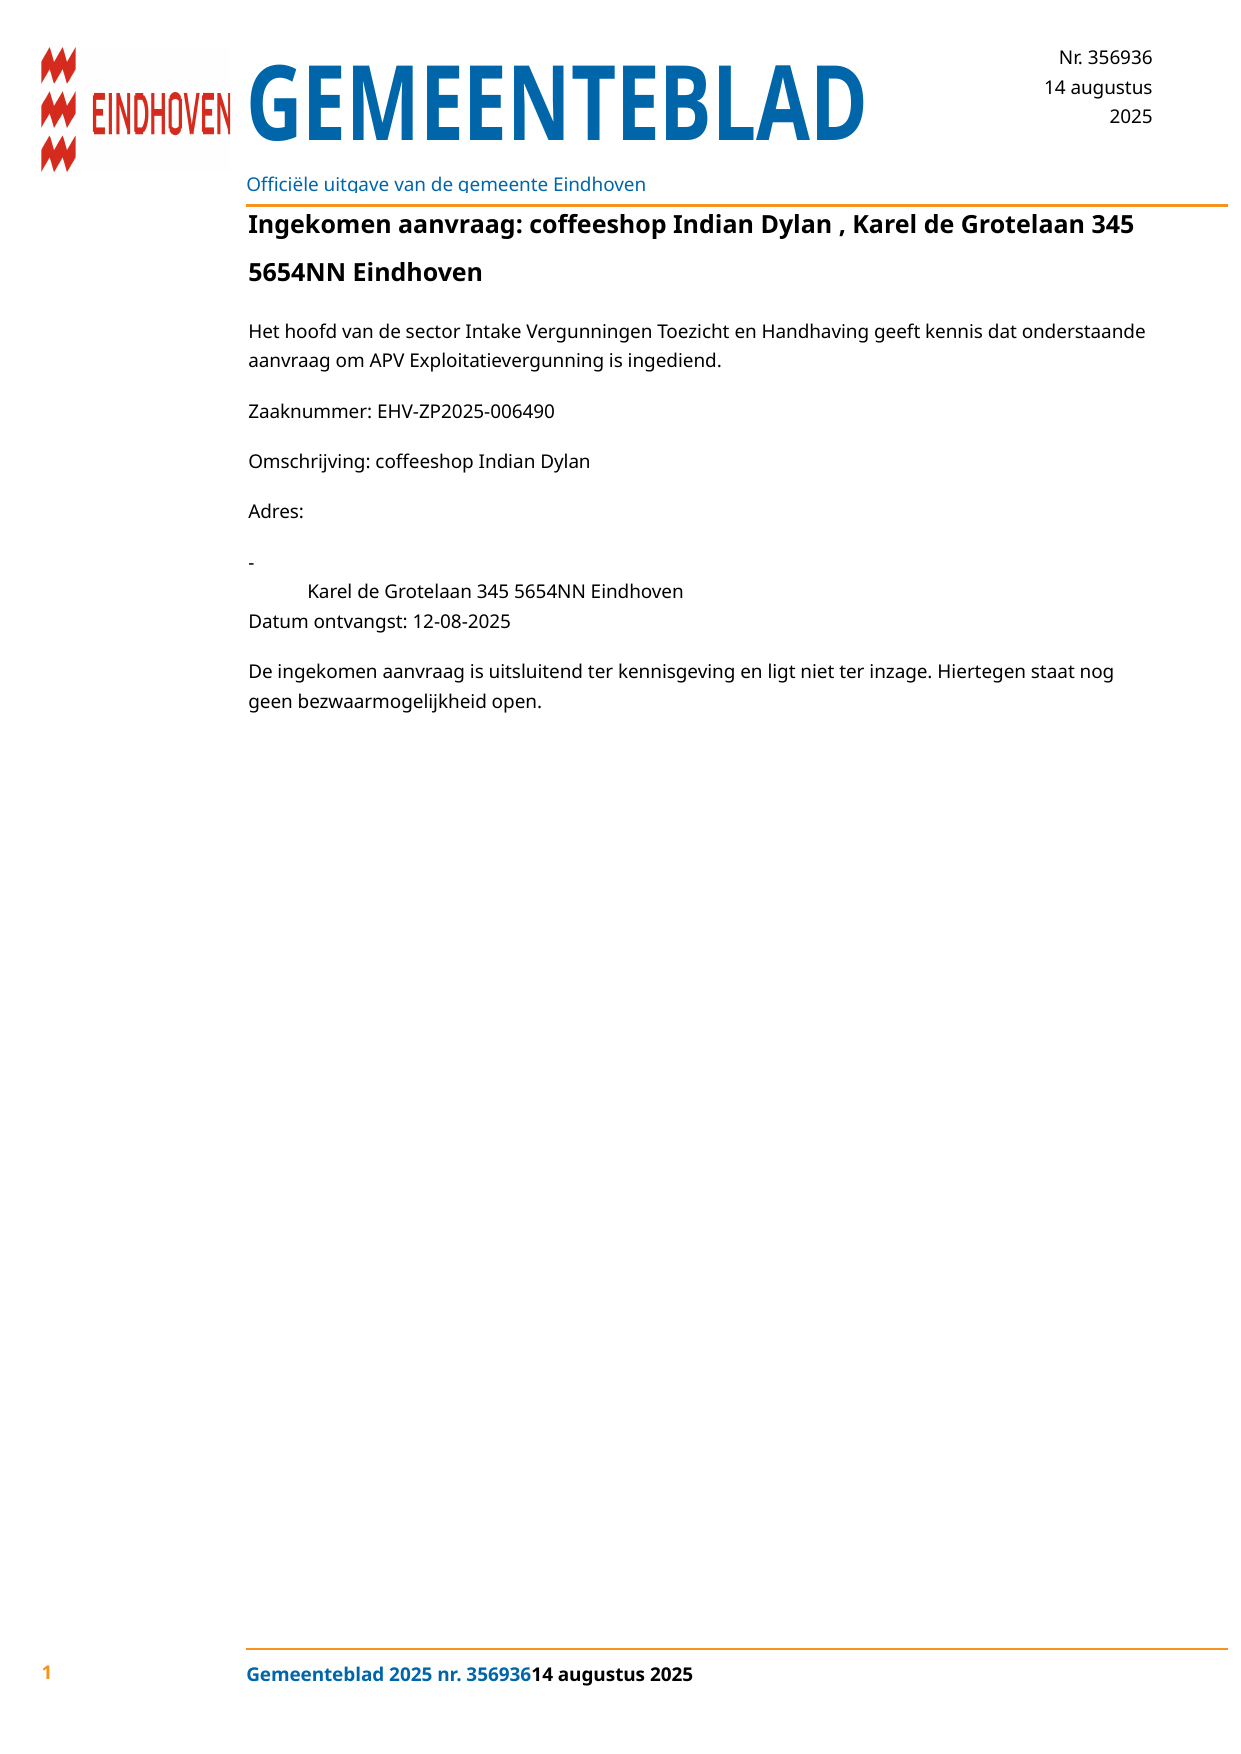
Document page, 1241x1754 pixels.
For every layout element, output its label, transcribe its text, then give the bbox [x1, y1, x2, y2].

text Adres: [248, 499, 1152, 524]
text Het hoofd van de sector Intake Vergunningen Toezicht en Handhaving geeft kennis dat onderstaande aanvraag om APV Exploitatievergunning is ingediend. [248, 318, 1152, 373]
text Ingekomen aanvraag: coffeeshop Indian Dylan , Karel de Grotelaan 345 5654NN Eindhoven [248, 207, 1152, 288]
text Datum ontvangst: 12-08-2025 [248, 608, 1152, 634]
text De ingekomen aanvraag is uitsluitend ter kennisgeving en ligt niet ter inzage. Hiertegen staat nog geen bezwaarmogelijkheid open. [248, 659, 1152, 714]
list Karel de Grotelaan 345 5654NN Eindhoven [248, 579, 1152, 604]
text Omschrijving: coffeeshop Indian Dylan [248, 448, 1152, 474]
text Zaaknummer: EHV-ZP2025-006490 [248, 398, 1152, 424]
picture [41, 47, 231, 172]
